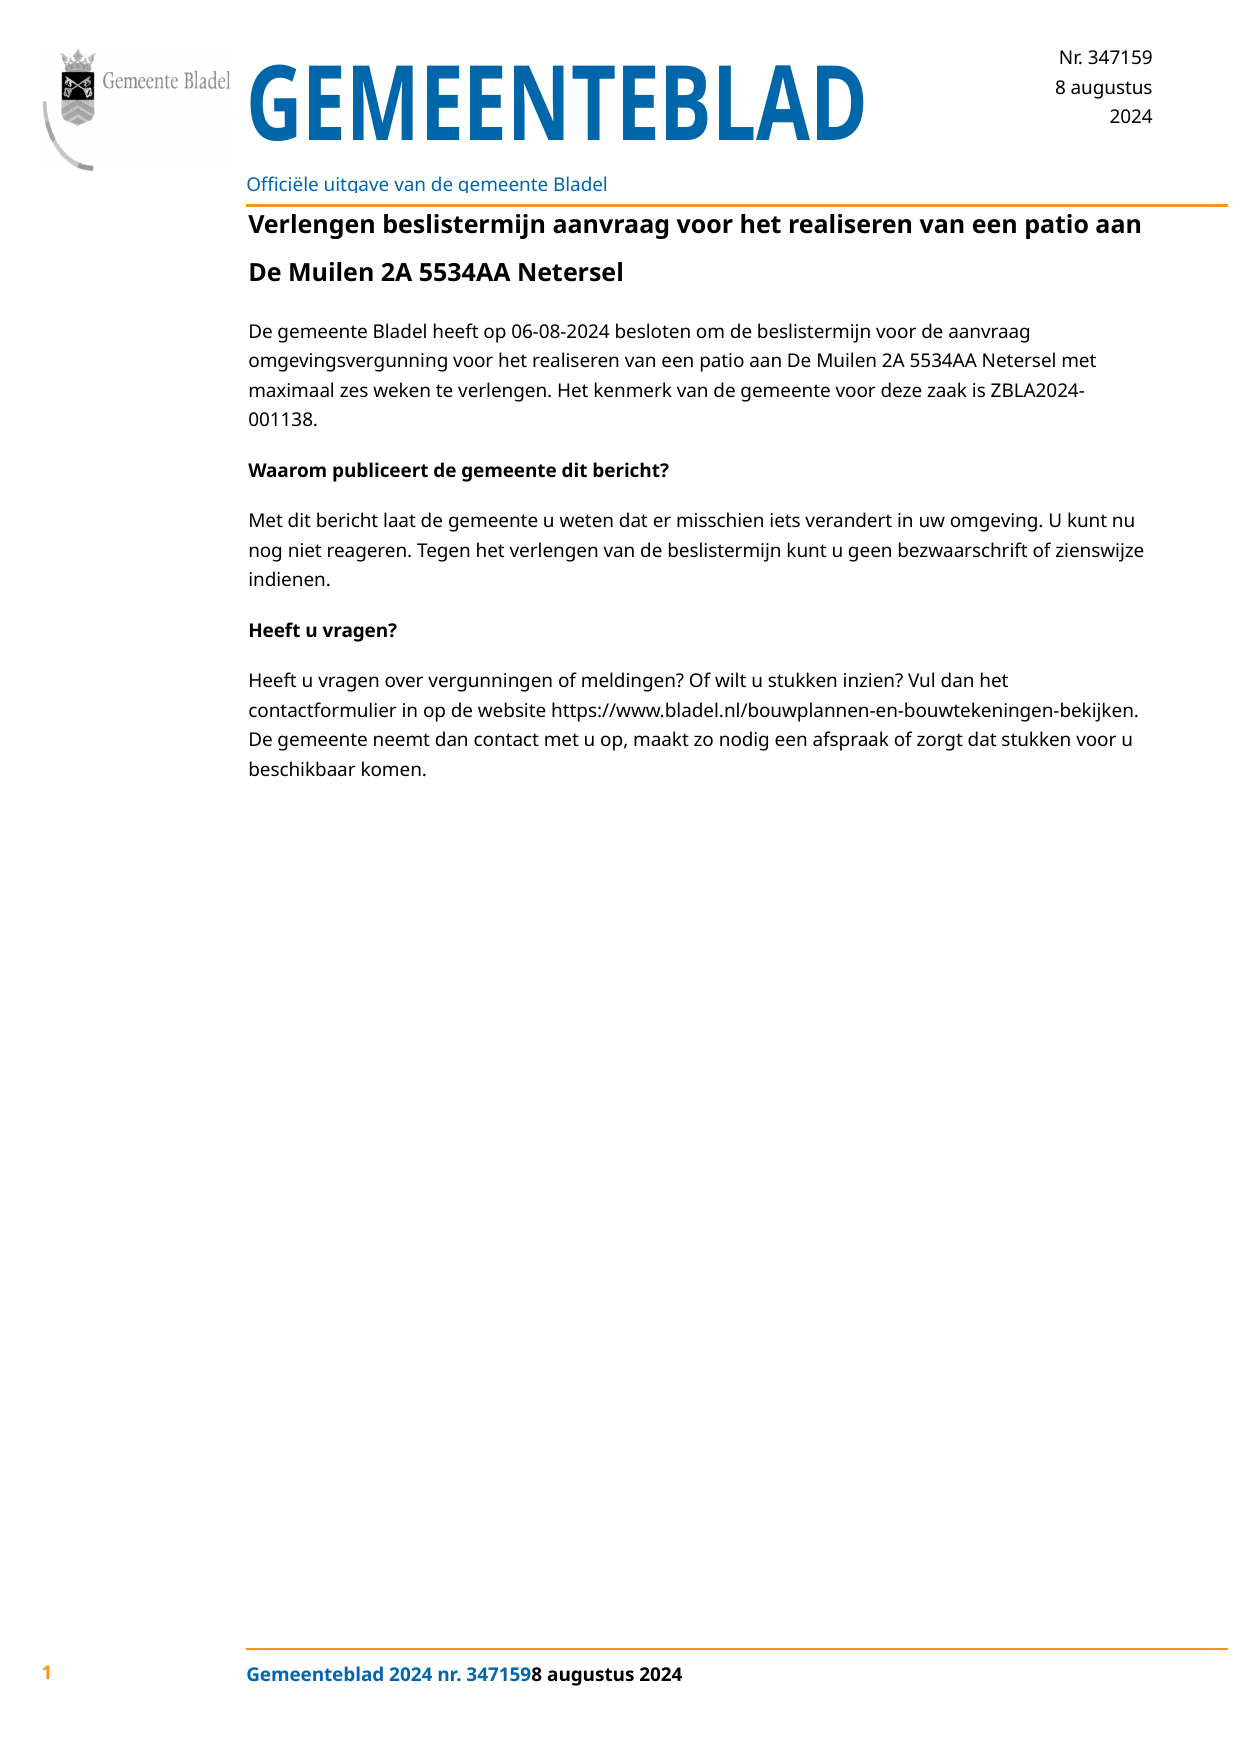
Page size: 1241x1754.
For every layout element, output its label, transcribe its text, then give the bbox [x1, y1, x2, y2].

text Heeft u vragen over vergunningen of meldingen? Of wilt u stukken inzien? Vul dan het contactformulier in op de website https://www.bladel.nl/bouwplannen-en-bouwtekeningen-bekijken. De gemeente neemt dan contact met u op, maakt zo nodig een afspraak of zorgt dat stukken voor u beschikbaar komen. [248, 667, 1152, 782]
text Verlengen beslistermijn aanvraag voor het realiseren van een patio aan De Muilen 2A 5534AA Netersel [248, 207, 1152, 288]
picture [41, 47, 231, 172]
text Met dit bericht laat de gemeente u weten dat er misschien iets verandert in uw omgeving. U kunt nu nog niet reageren. Tegen het verlengen van de beslistermijn kunt u geen bezwaarschrift of zienswijze indienen. [248, 507, 1152, 592]
text De gemeente Bladel heeft op 06-08-2024 besloten om de beslistermijn voor de aanvraag omgevingsvergunning voor het realiseren van een patio aan De Muilen 2A 5534AA Netersel met maximaal zes weken te verlengen. Het kenmerk van de gemeente voor deze zaak is ZBLA2024-001138. [248, 318, 1152, 432]
text Heeft u vragen? [248, 617, 1152, 643]
text Waarom publiceert de gemeente dit bericht? [248, 457, 1152, 483]
